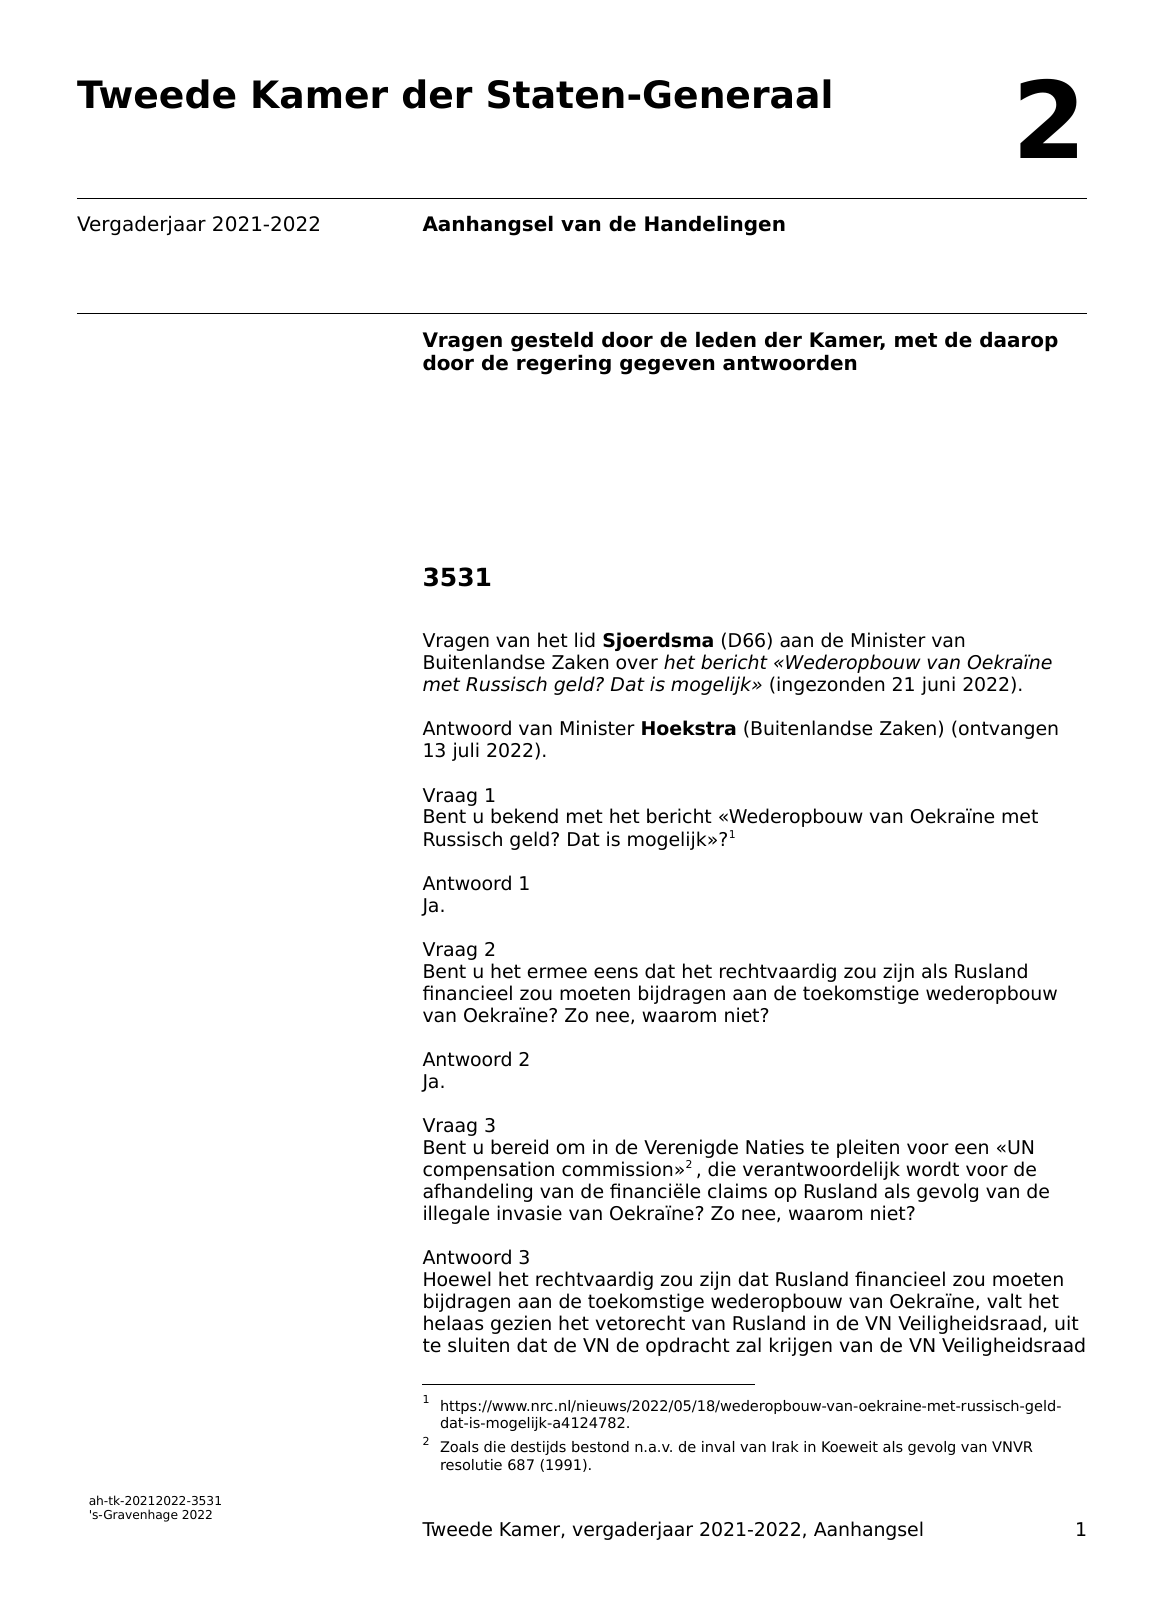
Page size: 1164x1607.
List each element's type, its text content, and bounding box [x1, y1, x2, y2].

table_header 2 [886, 59, 1087, 198]
text Vraag 1 [422, 784, 1087, 806]
text Ja. [422, 1071, 1087, 1093]
text ah-tk-20212022-3531 [88, 1494, 323, 1508]
text Antwoord van Minister Hoekstra (Buitenlandse Zaken) (ontvangen 13 juli 2022). [422, 718, 1087, 762]
table_cell Aanhangsel van de Handelingen [422, 199, 1087, 313]
text Ja. [422, 894, 1087, 917]
text Antwoord 3 [422, 1247, 1087, 1269]
table_cell Vragen gesteld door de leden der Kamer, met de daarop door de regering gegeven antwoorden [422, 314, 1087, 375]
text 's-Gravenhage 2022 [88, 1508, 323, 1522]
text Antwoord 2 [422, 1049, 1087, 1071]
text Vragen van het lid Sjoerdsma (D66) aan de Minister van Buitenlandse Zaken over het bericht «Wederopbouw van Oekraïne met Russisch geld? Dat is mogelijk» (ingezonden 21 juni 2022). [422, 630, 1087, 696]
text Zoals die destijds bestond n.a.v. de inval van Irak in Koeweit als gevolg van VNVR resolutie 687 (1991). [422, 1435, 1087, 1474]
table_header Tweede Kamer der Staten-Generaal [77, 59, 886, 198]
table_cell [77, 314, 422, 375]
text Antwoord 1 [422, 873, 1087, 894]
text https://www.nrc.nl/nieuws/2022/05/18/wederopbouw-van-oekraine-met-russisch-geld-dat-is-mogelijk-a4124782. [422, 1393, 1087, 1432]
text Bent u bereid om in de Verenigde Naties te pleiten voor een «UN compensation commission», die verantwoordelijk wordt voor de afhandeling van de financiële claims op Rusland als gevolg van de illegale invasie van Oekraïne? Zo nee, waarom niet? [422, 1137, 1087, 1225]
text Vraag 3 [422, 1115, 1087, 1137]
table_cell Vergaderjaar 2021-2022 [77, 199, 422, 313]
text Hoewel het rechtvaardig zou zijn dat Rusland financieel zou moeten bijdragen aan de toekomstige wederopbouw van Oekraïne, valt het helaas gezien het vetorecht van Rusland in de VN Veiligheidsraad, uit te sluiten dat de VN de opdracht zal krijgen van de VN Veiligheidsraad [422, 1269, 1087, 1357]
text Vraag 2 [422, 939, 1087, 961]
text 3531 [422, 563, 1087, 592]
text Bent u bekend met het bericht «Wederopbouw van Oekraïne met Russisch geld? Dat is mogelijk»? [422, 806, 1087, 850]
text Bent u het ermee eens dat het rechtvaardig zou zijn als Rusland financieel zou moeten bijdragen aan de toekomstige wederopbouw van Oekraïne? Zo nee, waarom niet? [422, 961, 1087, 1027]
